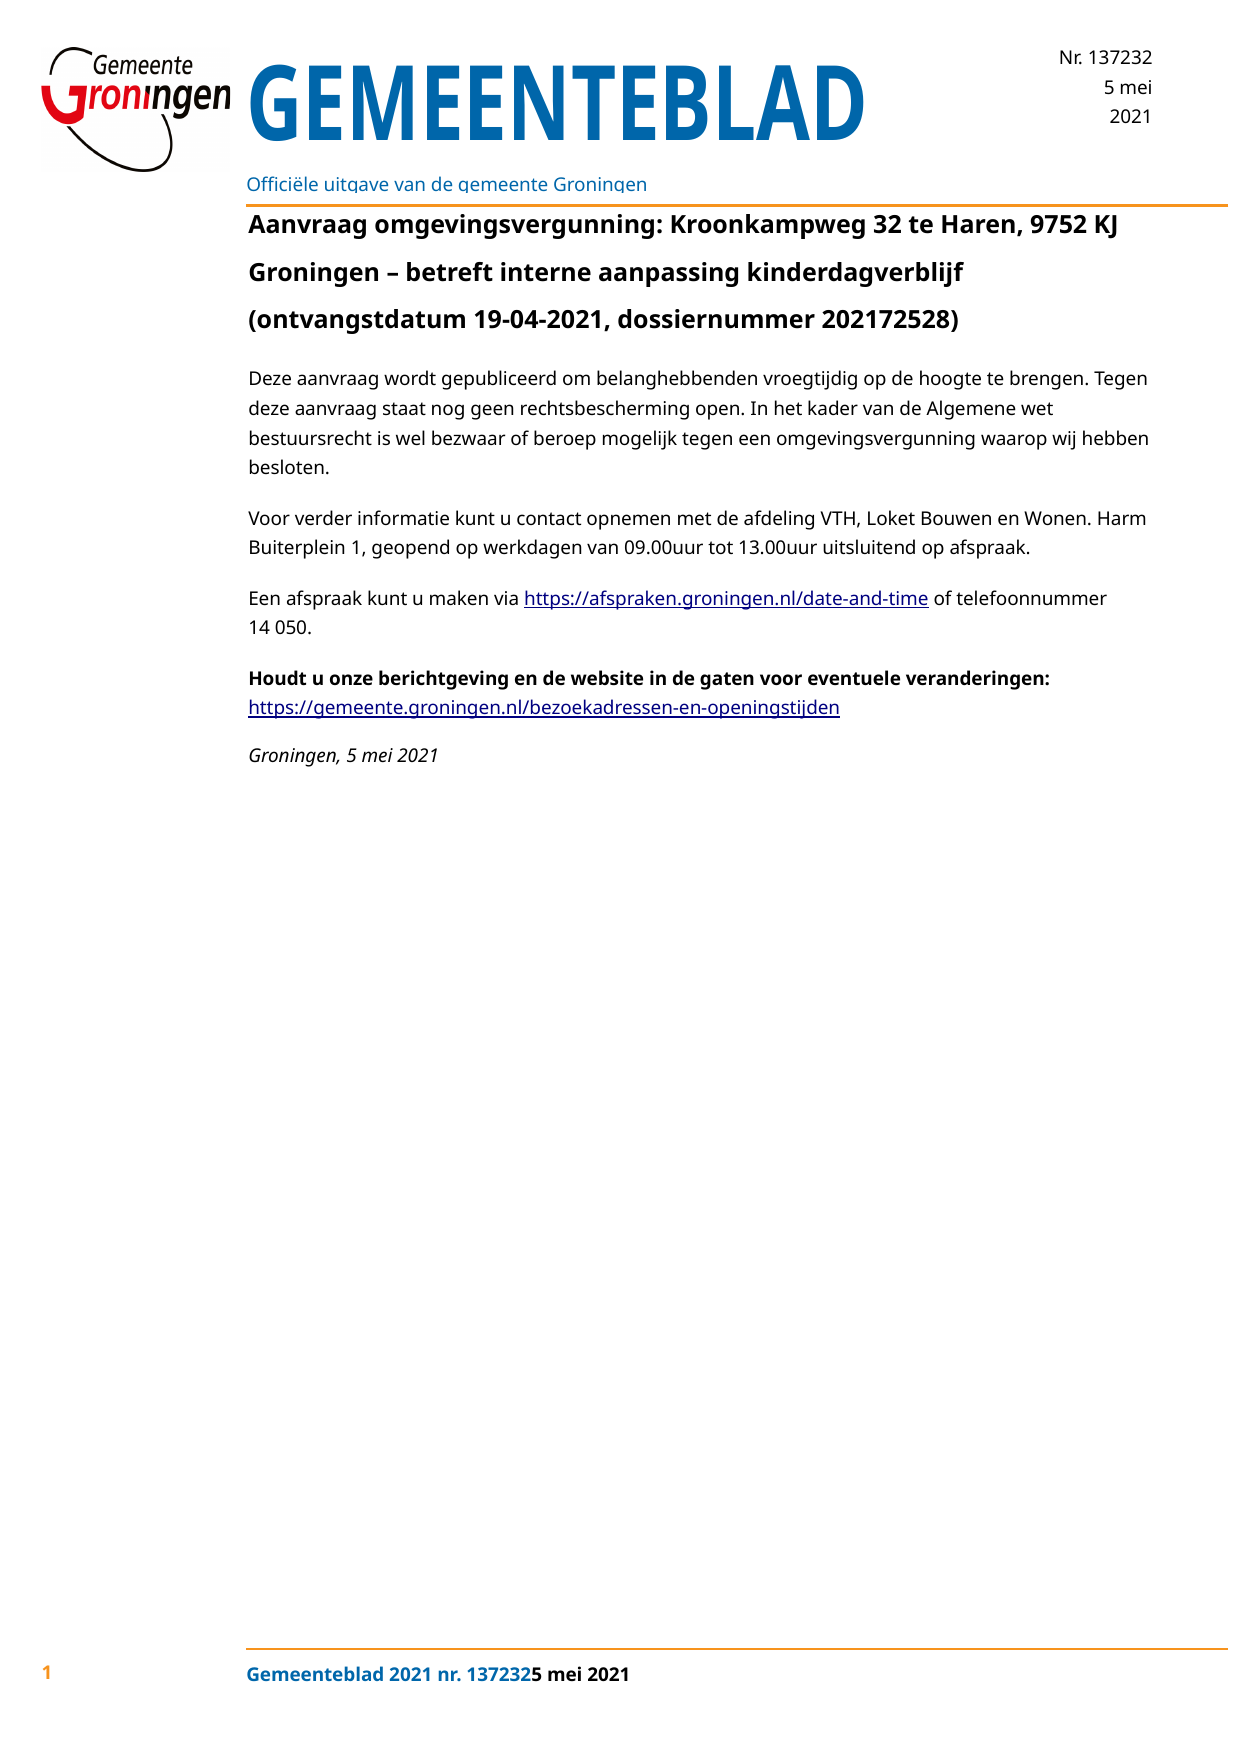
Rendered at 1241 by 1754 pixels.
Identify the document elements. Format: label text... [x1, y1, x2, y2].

text Een afspraak kunt u maken via https://afspraken.groningen.nl/date-and-time of telefoonnummer 14 050. [248, 585, 1152, 640]
text Groningen, 5 mei 2021 [248, 742, 1152, 768]
text Aanvraag omgevingsvergunning: Kroonkampweg 32 te Haren, 9752 KJ Groningen – betreft interne aanpassing kinderdagverblijf (ontvangstdatum 19-04-2021, dossiernummer 202172528) [248, 207, 1152, 336]
picture [41, 47, 231, 172]
text Houdt u onze berichtgeving en de website in de gaten voor eventuele veranderingen: https://gemeente.groningen.nl/bezoekadressen-en-openingstijden [248, 665, 1152, 720]
text Deze aanvraag wordt gepubliceerd om belanghebbenden vroegtijdig op de hoogte te brengen. Tegen deze aanvraag staat nog geen rechtsbescherming open. In het kader van de Algemene wet bestuursrecht is wel bezwaar of beroep mogelijk tegen een omgevingsvergunning waarop wij hebben besloten. [248, 366, 1152, 480]
text Voor verder informatie kunt u contact opnemen met de afdeling VTH, Loket Bouwen en Wonen. Harm Buiterplein 1, geopend op werkdagen van 09.00uur tot 13.00uur uitsluitend op afspraak. [248, 505, 1152, 560]
